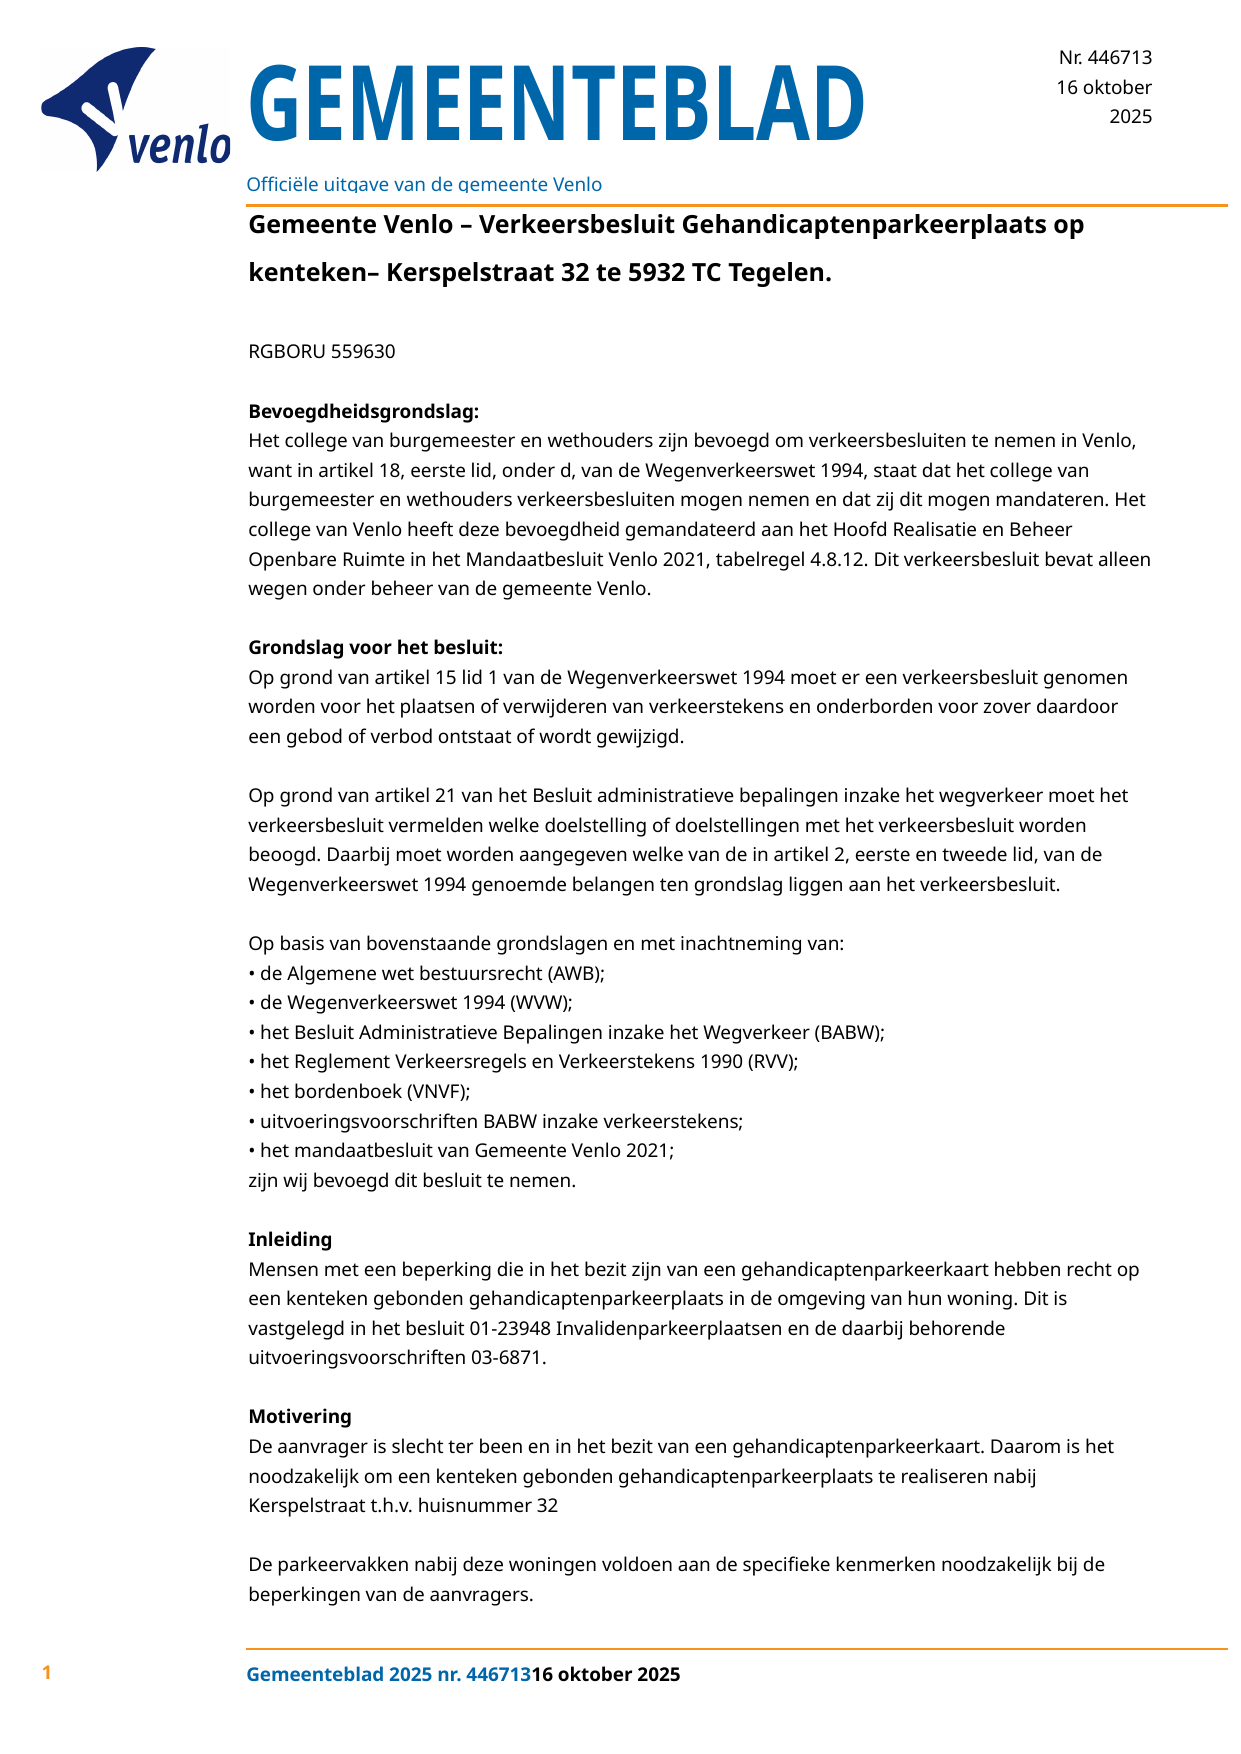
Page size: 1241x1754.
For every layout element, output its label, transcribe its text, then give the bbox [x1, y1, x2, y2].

text Bevoegdheidsgrondslag: [248, 398, 1152, 423]
text Motivering [248, 1404, 1152, 1429]
text De parkeervakken nabij deze woningen voldoen aan de specifieke kenmerken noodzakelijk bij de beperkingen van de aanvragers. [248, 1552, 1152, 1607]
text • het bordenboek (VNVF); [248, 1078, 1152, 1104]
text Mensen met een beperking die in het bezit zijn van een gehandicaptenparkeerkaart hebben recht op een kenteken gebonden gehandicaptenparkeerplaats in de omgeving van hun woning. Dit is vastgelegd in het besluit 01-23948 Invalidenparkeerplaatsen en de daarbij behorende uitvoeringsvoorschriften 03-6871. [248, 1256, 1152, 1370]
text Op grond van artikel 21 van het Besluit administratieve bepalingen inzake het wegverkeer moet het verkeersbesluit vermelden welke doelstelling of doelstellingen met het verkeersbesluit worden beoogd. Daarbij moet worden aangegeven welke van de in artikel 2, eerste en tweede lid, van de Wegenverkeerswet 1994 genoemde belangen ten grondslag liggen aan het verkeersbesluit. [248, 782, 1152, 897]
text Het college van burgemeester en wethouders zijn bevoegd om verkeersbesluiten te nemen in Venlo, want in artikel 18, eerste lid, onder d, van de Wegenverkeerswet 1994, staat dat het college van burgemeester en wethouders verkeersbesluiten mogen nemen en dat zij dit mogen mandateren. Het college van Venlo heeft deze bevoegdheid gemandateerd aan het Hoofd Realisatie en Beheer Openbare Ruimte in het Mandaatbesluit Venlo 2021, tabelregel 4.8.12. Dit verkeersbesluit bevat alleen wegen onder beheer van de gemeente Venlo. [248, 427, 1152, 601]
text zijn wij bevoegd dit besluit te nemen. [248, 1167, 1152, 1193]
text • de Wegenverkeerswet 1994 (WVW); [248, 989, 1152, 1015]
text Op basis van bovenstaande grondslagen en met inachtneming van: [248, 930, 1152, 956]
text • het Reglement Verkeersregels en Verkeerstekens 1990 (RVV); [248, 1049, 1152, 1074]
text • de Algemene wet bestuursrecht (AWB); [248, 960, 1152, 986]
text Inleiding [248, 1226, 1152, 1252]
text • uitvoeringsvoorschriften BABW inzake verkeerstekens; [248, 1108, 1152, 1133]
text Op grond van artikel 15 lid 1 van de Wegenverkeerswet 1994 moet er een verkeersbesluit genomen worden voor het plaatsen of verwijderen van verkeerstekens en onderborden voor zover daardoor een gebod of verbod ontstaat of wordt gewijzigd. [248, 664, 1152, 749]
picture [41, 47, 231, 172]
text • het mandaatbesluit van Gemeente Venlo 2021; [248, 1137, 1152, 1163]
text Gemeente Venlo – Verkeersbesluit Gehandicaptenparkeerplaats op kenteken– Kerspelstraat 32 te 5932 TC Tegelen. [248, 207, 1152, 288]
text • het Besluit Administratieve Bepalingen inzake het Wegverkeer (BABW); [248, 1019, 1152, 1045]
text Grondslag voor het besluit: [248, 634, 1152, 660]
text De aanvrager is slecht ter been en in het bezit van een gehandicaptenparkeerkaart. Daarom is het noodzakelijk om een kenteken gebonden gehandicaptenparkeerplaats te realiseren nabij Kerspelstraat t.h.v. huisnummer 32 [248, 1433, 1152, 1518]
text RGBORU 559630 [248, 339, 1152, 364]
